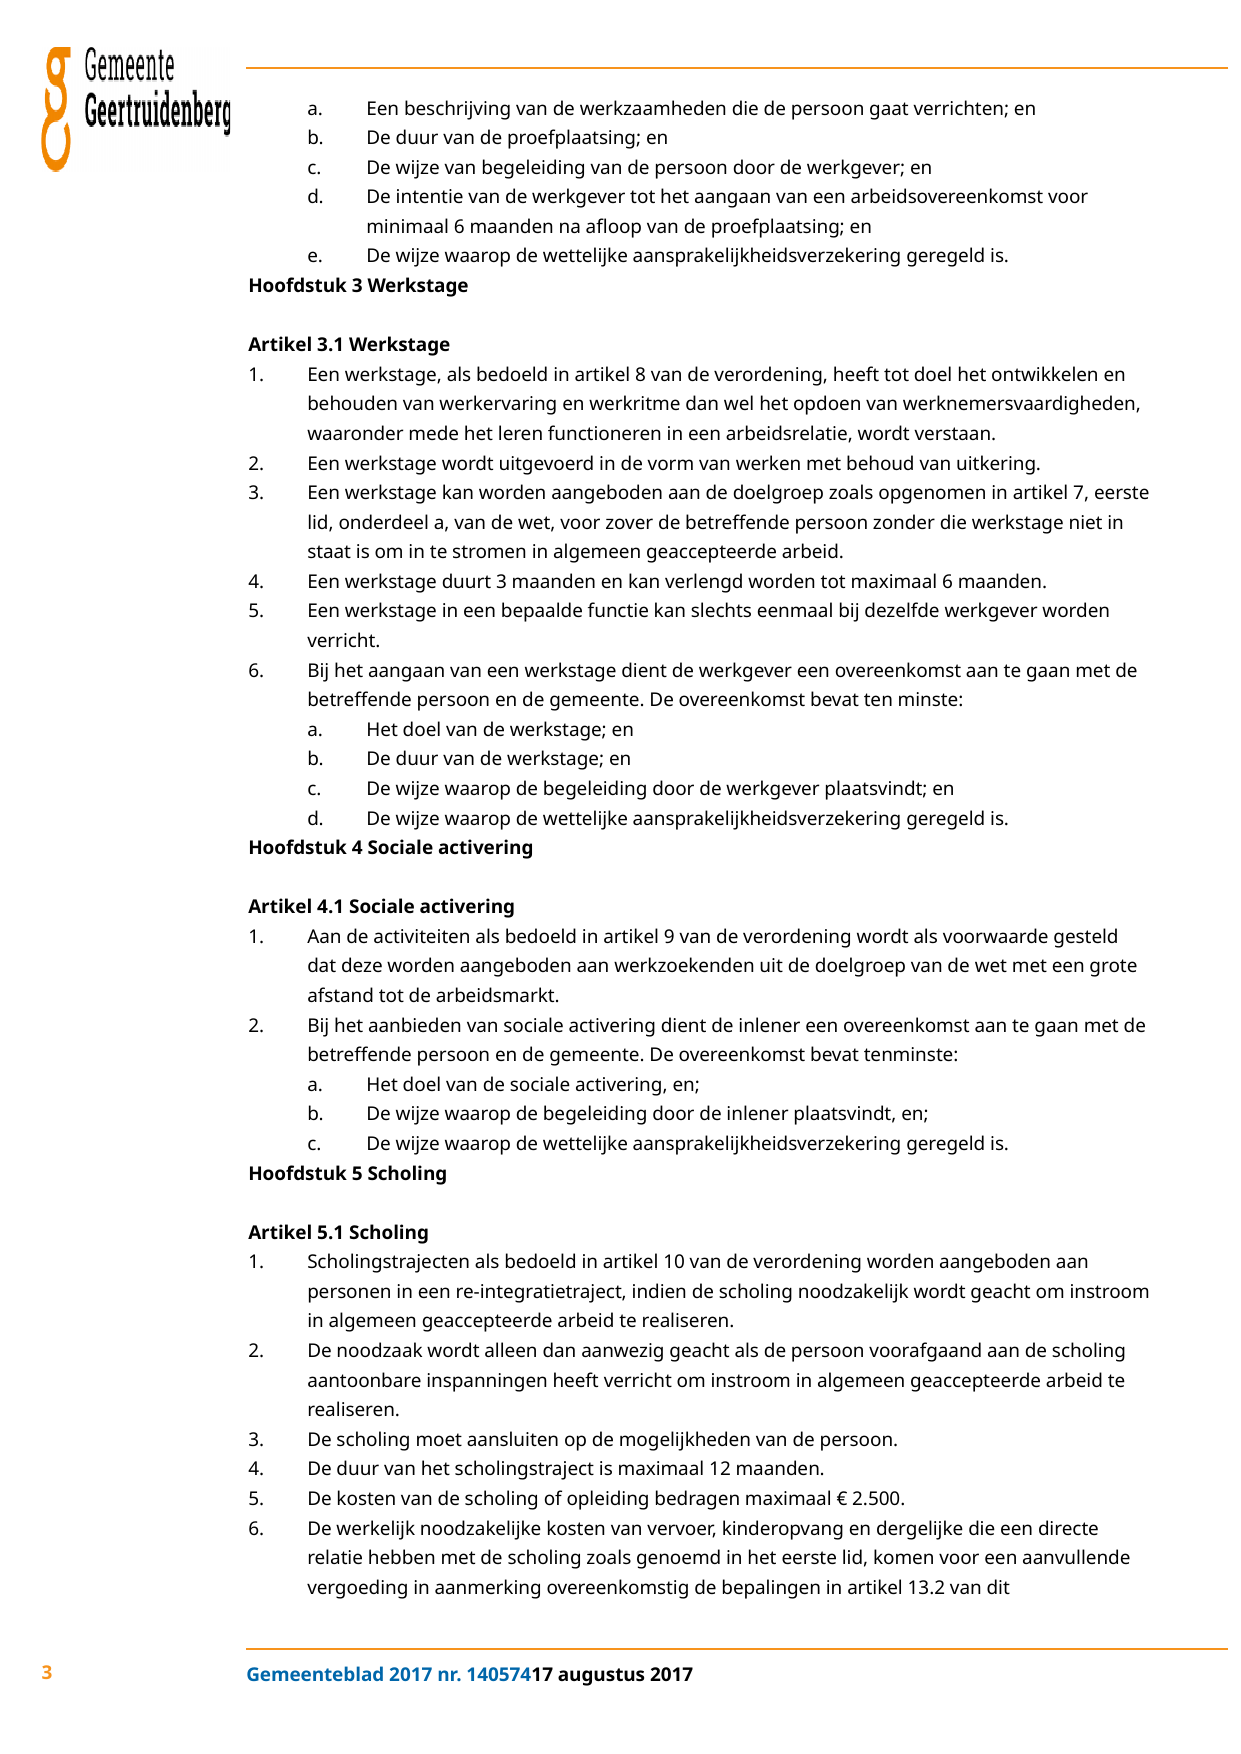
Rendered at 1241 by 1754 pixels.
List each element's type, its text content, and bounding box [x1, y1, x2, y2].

list De kosten van de scholing of opleiding bedragen maximaal € 2.500. [248, 1485, 1152, 1511]
list Een werkstage, als bedoeld in artikel 8 van de verordening, heeft tot doel het ontwikkelen en behouden van werkervaring en werkritme dan wel het opdoen van werknemersvaardigheden, waaronder mede het leren functioneren in een arbeidsrelatie, wordt verstaan. [248, 361, 1152, 446]
list De duur van de werkstage; en [307, 746, 1152, 771]
list De intentie van de werkgever tot het aangaan van een arbeidsovereenkomst voor minimaal 6 maanden na afloop van de proefplaatsing; en [307, 183, 1152, 239]
text Artikel 4.1 Sociale activering [248, 893, 1152, 919]
list De wijze waarop de wettelijke aansprakelijkheidsverzekering geregeld is. [307, 1130, 1152, 1156]
list Scholingstrajecten als bedoeld in artikel 10 van de verordening worden aangeboden aan personen in een re-integratietraject, indien de scholing noodzakelijk wordt geacht om instroom in algemeen geaccepteerde arbeid te realiseren. [248, 1248, 1152, 1333]
list Bij het aangaan van een werkstage dient de werkgever een overeenkomst aan te gaan met de betreffende persoon en de gemeente. De overeenkomst bevat ten minste: [248, 657, 1152, 712]
list De wijze van begeleiding van de persoon door de werkgever; en [307, 154, 1152, 180]
text Hoofdstuk 3 Werkstage [248, 272, 1152, 298]
list Aan de activiteiten als bedoeld in artikel 9 van de verordening wordt als voorwaarde gesteld dat deze worden aangeboden aan werkzoekenden uit de doelgroep van de wet met een grote afstand tot de arbeidsmarkt. [248, 923, 1152, 1008]
list Een werkstage wordt uitgevoerd in de vorm van werken met behoud van uitkering. [248, 450, 1152, 476]
list De wijze waarop de begeleiding door de werkgever plaatsvindt; en [307, 775, 1152, 801]
list Een werkstage in een bepaalde functie kan slechts eenmaal bij dezelfde werkgever worden verricht. [248, 598, 1152, 653]
list De scholing moet aansluiten op de mogelijkheden van de persoon. [248, 1426, 1152, 1452]
list Een werkstage duurt 3 maanden en kan verlengd worden tot maximaal 6 maanden. [248, 568, 1152, 594]
list Een werkstage kan worden aangeboden aan de doelgroep zoals opgenomen in artikel 7, eerste lid, onderdeel a, van de wet, voor zover de betreffende persoon zonder die werkstage niet in staat is om in te stromen in algemeen geaccepteerde arbeid. [248, 479, 1152, 564]
list De duur van het scholingstraject is maximaal 12 maanden. [248, 1456, 1152, 1481]
list Een beschrijving van de werkzaamheden die de persoon gaat verrichten; en [307, 95, 1152, 121]
list Het doel van de werkstage; en [307, 716, 1152, 742]
list De wijze waarop de wettelijke aansprakelijkheidsverzekering geregeld is. [307, 243, 1152, 268]
picture [41, 47, 231, 172]
text Artikel 5.1 Scholing [248, 1219, 1152, 1245]
list De werkelijk noodzakelijke kosten van vervoer, kinderopvang en dergelijke die een directe relatie hebben met de scholing zoals genoemd in het eerste lid, komen voor een aanvullende vergoeding in aanmerking overeenkomstig de bepalingen in artikel 13.2 van dit [248, 1515, 1152, 1600]
text Hoofdstuk 4 Sociale activering [248, 834, 1152, 860]
list Bij het aanbieden van sociale activering dient de inlener een overeenkomst aan te gaan met de betreffende persoon en de gemeente. De overeenkomst bevat tenminste: [248, 1012, 1152, 1067]
list De noodzaak wordt alleen dan aanwezig geacht als de persoon voorafgaand aan de scholing aantoonbare inspanningen heeft verricht om instroom in algemeen geaccepteerde arbeid te realiseren. [248, 1337, 1152, 1422]
text Hoofdstuk 5 Scholing [248, 1160, 1152, 1186]
list De duur van de proefplaatsing; en [307, 124, 1152, 150]
list Het doel van de sociale activering, en; [307, 1071, 1152, 1097]
list De wijze waarop de begeleiding door de inlener plaatsvindt, en; [307, 1101, 1152, 1126]
text Artikel 3.1 Werkstage [248, 331, 1152, 357]
list De wijze waarop de wettelijke aansprakelijkheidsverzekering geregeld is. [307, 805, 1152, 831]
